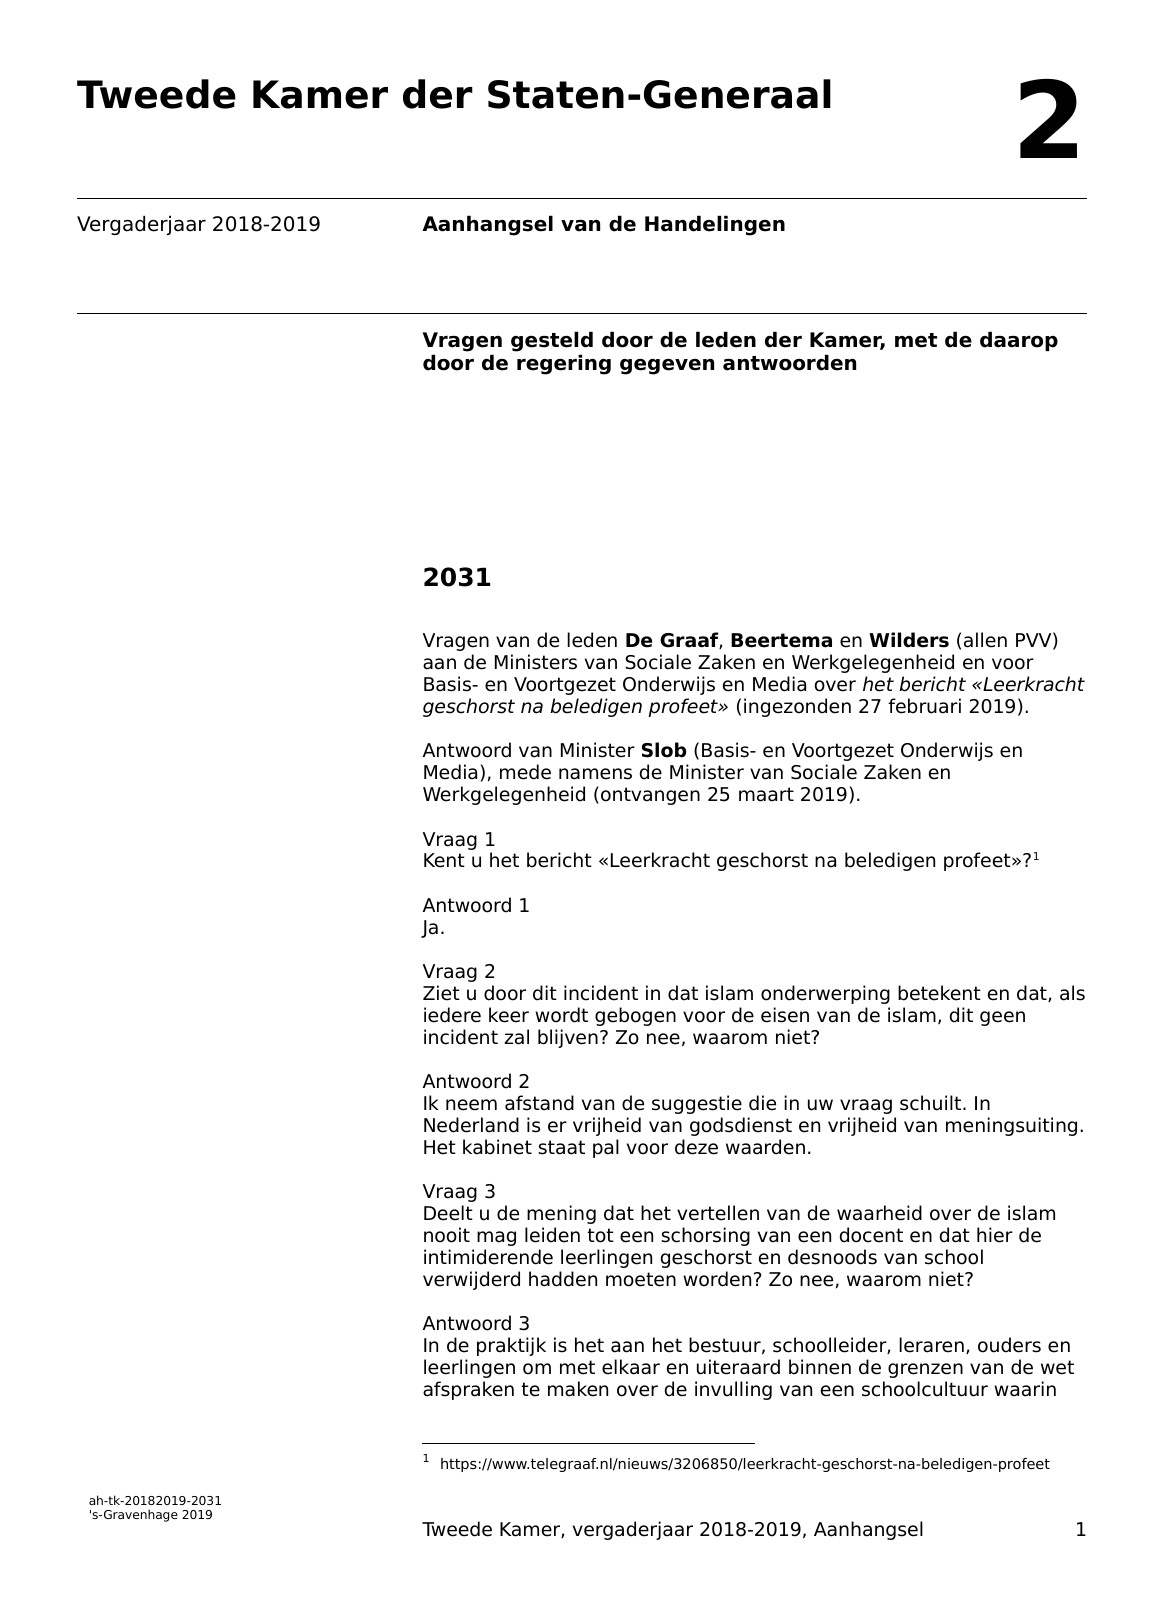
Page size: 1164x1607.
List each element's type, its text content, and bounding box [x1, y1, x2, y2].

text Ja. [422, 917, 1087, 938]
table_cell Aanhangsel van de Handelingen [422, 199, 1087, 313]
text Antwoord 3 [422, 1313, 1087, 1335]
text Vraag 2 [422, 961, 1087, 983]
text Vragen van de leden De Graaf, Beertema en Wilders (allen PVV) aan de Ministers van Sociale Zaken en Werkgelegenheid en voor Basis- en Voortgezet Onderwijs en Media over het bericht «Leerkracht geschorst na beledigen profeet» (ingezonden 27 februari 2019). [422, 630, 1087, 718]
text Antwoord van Minister Slob (Basis- en Voortgezet Onderwijs en Media), mede namens de Minister van Sociale Zaken en Werkgelegenheid (ontvangen 25 maart 2019). [422, 740, 1087, 806]
text Vraag 3 [422, 1181, 1087, 1203]
text 2031 [422, 563, 1087, 592]
table_cell Vergaderjaar 2018-2019 [77, 199, 422, 313]
text In de praktijk is het aan het bestuur, schoolleider, leraren, ouders en leerlingen om met elkaar en uiteraard binnen de grenzen van de wet afspraken te maken over de invulling van een schoolcultuur waarin [422, 1335, 1087, 1401]
text Ik neem afstand van de suggestie die in uw vraag schuilt. In Nederland is er vrijheid van godsdienst en vrijheid van meningsuiting. Het kabinet staat pal voor deze waarden. [422, 1093, 1087, 1159]
text Ziet u door dit incident in dat islam onderwerping betekent en dat, als iedere keer wordt gebogen voor de eisen van de islam, dit geen incident zal blijven? Zo nee, waarom niet? [422, 983, 1087, 1049]
text Kent u het bericht «Leerkracht geschorst na beledigen profeet»? [422, 850, 1087, 872]
table_header 2 [886, 59, 1087, 198]
table_cell Vragen gesteld door de leden der Kamer, met de daarop door de regering gegeven antwoorden [422, 314, 1087, 375]
text https://www.telegraaf.nl/nieuws/3206850/leerkracht-geschorst-na-beledigen-profeet [422, 1452, 1087, 1474]
text Vraag 1 [422, 828, 1087, 850]
text ah-tk-20182019-2031 [88, 1494, 323, 1508]
table_cell [77, 314, 422, 375]
table_header Tweede Kamer der Staten-Generaal [77, 59, 886, 198]
text Antwoord 1 [422, 894, 1087, 917]
text 's-Gravenhage 2019 [88, 1508, 323, 1522]
text Deelt u de mening dat het vertellen van de waarheid over de islam nooit mag leiden tot een schorsing van een docent en dat hier de intimiderende leerlingen geschorst en desnoods van school verwijderd hadden moeten worden? Zo nee, waarom niet? [422, 1203, 1087, 1291]
text Antwoord 2 [422, 1071, 1087, 1093]
